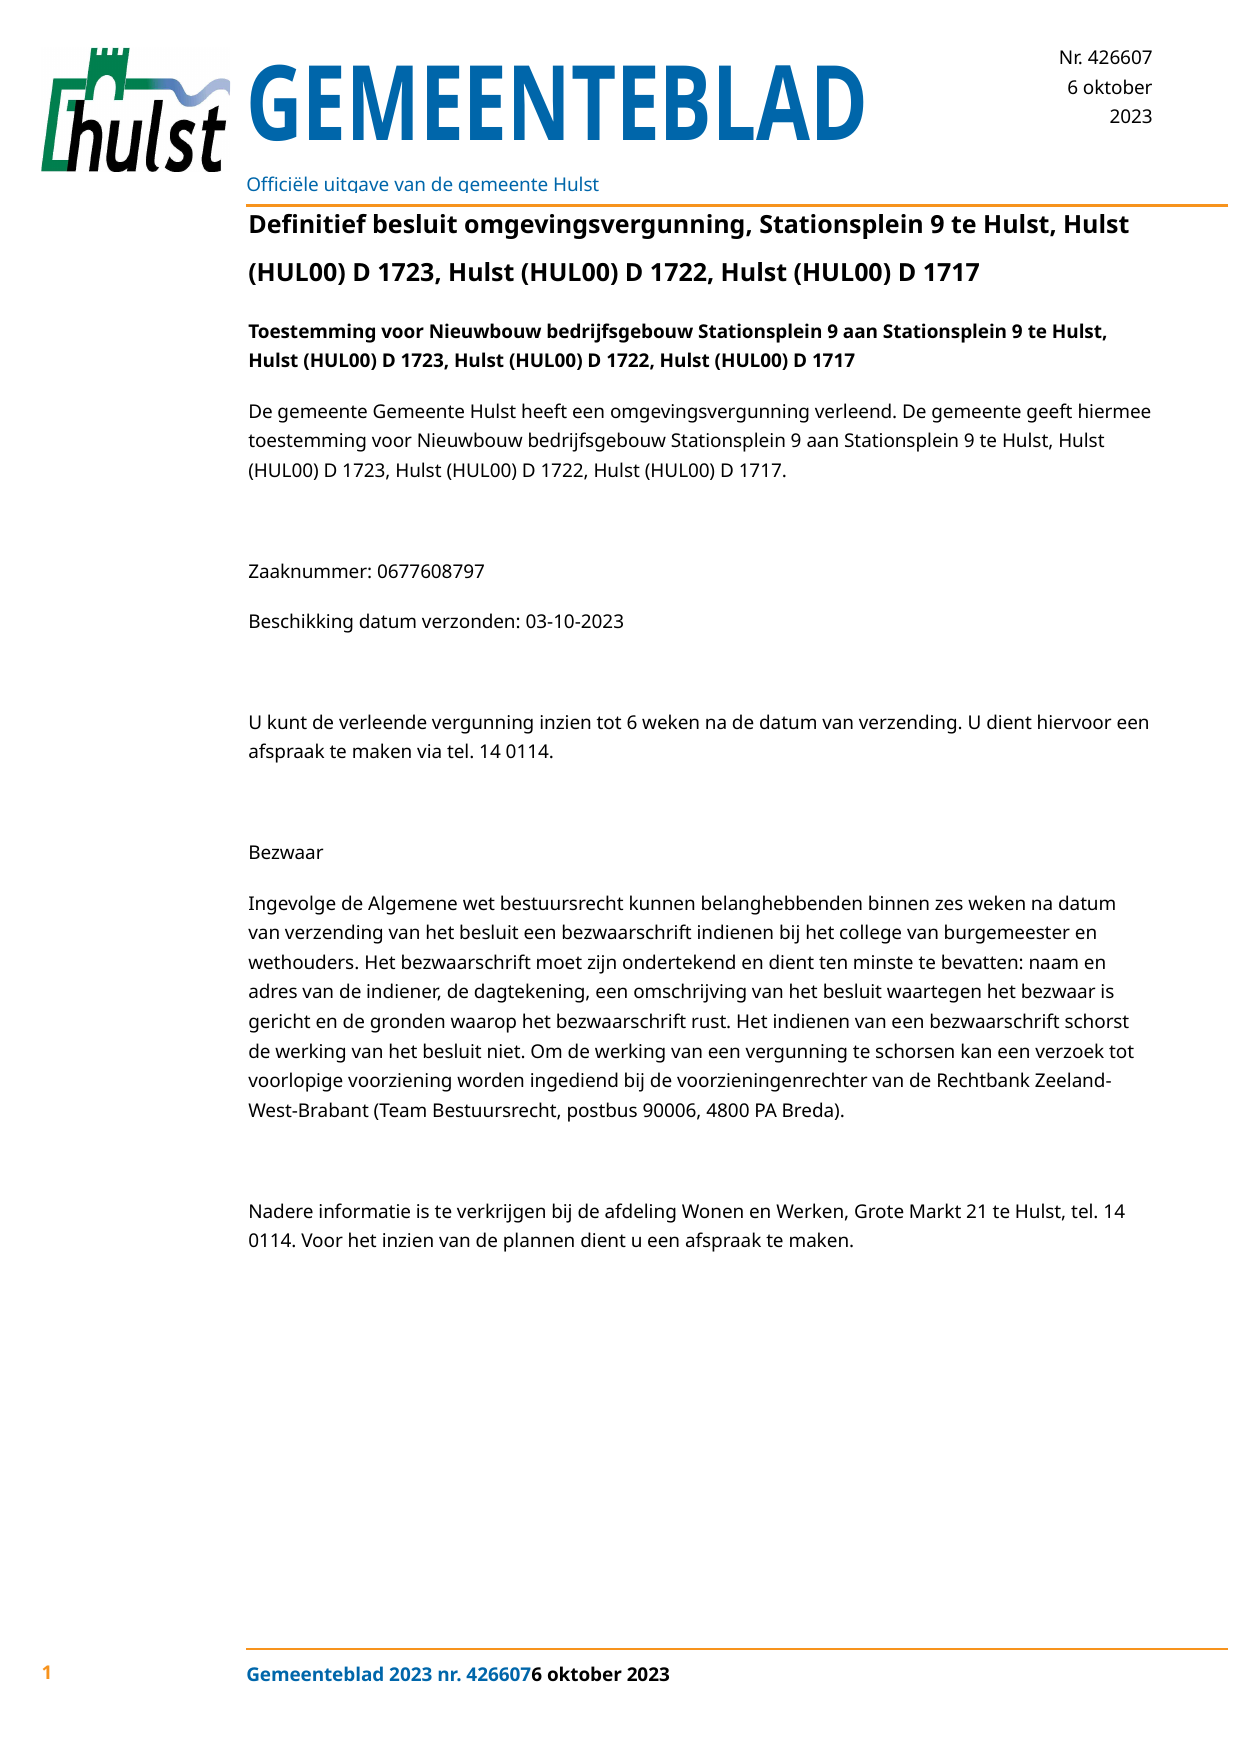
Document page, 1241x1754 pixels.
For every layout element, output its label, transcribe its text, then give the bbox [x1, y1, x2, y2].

text Beschikking datum verzonden: 03-10-2023 [248, 608, 1152, 634]
picture [41, 47, 231, 172]
text Bezwaar [248, 839, 1152, 865]
text Toestemming voor Nieuwbouw bedrijfsgebouw Stationsplein 9 aan Stationsplein 9 te Hulst, Hulst (HUL00) D 1723, Hulst (HUL00) D 1722, Hulst (HUL00) D 1717 [248, 318, 1152, 373]
text De gemeente Gemeente Hulst heeft een omgevingsvergunning verleend. De gemeente geeft hiermee toestemming voor Nieuwbouw bedrijfsgebouw Stationsplein 9 aan Stationsplein 9 te Hulst, Hulst (HUL00) D 1723, Hulst (HUL00) D 1722, Hulst (HUL00) D 1717. [248, 398, 1152, 483]
text U kunt de verleende vergunning inzien tot 6 weken na de datum van verzending. U dient hiervoor een afspraak te maken via tel. 14 0114. [248, 709, 1152, 764]
text Nadere informatie is te verkrijgen bij de afdeling Wonen en Werken, Grote Markt 21 te Hulst, tel. 14 0114. Voor het inzien van de plannen dient u een afspraak te maken. [248, 1198, 1152, 1253]
text Zaaknummer: 0677608797 [248, 558, 1152, 584]
text Definitief besluit omgevingsvergunning, Stationsplein 9 te Hulst, Hulst (HUL00) D 1723, Hulst (HUL00) D 1722, Hulst (HUL00) D 1717 [248, 207, 1152, 288]
text Ingevolge de Algemene wet bestuursrecht kunnen belanghebbenden binnen zes weken na datum van verzending van het besluit een bezwaarschrift indienen bij het college van burgemeester en wethouders. Het bezwaarschrift moet zijn ondertekend en dient ten minste te bevatten: naam en adres van de indiener, de dagtekening, een omschrijving van het besluit waartegen het bezwaar is gericht en de gronden waarop het bezwaarschrift rust. Het indienen van een bezwaarschrift schorst de werking van het besluit niet. Om de werking van een vergunning te schorsen kan een verzoek tot voorlopige voorziening worden ingediend bij de voorzieningenrechter van de Rechtbank Zeeland-West-Brabant (Team Bestuursrecht, postbus 90006, 4800 PA Breda). [248, 890, 1152, 1123]
